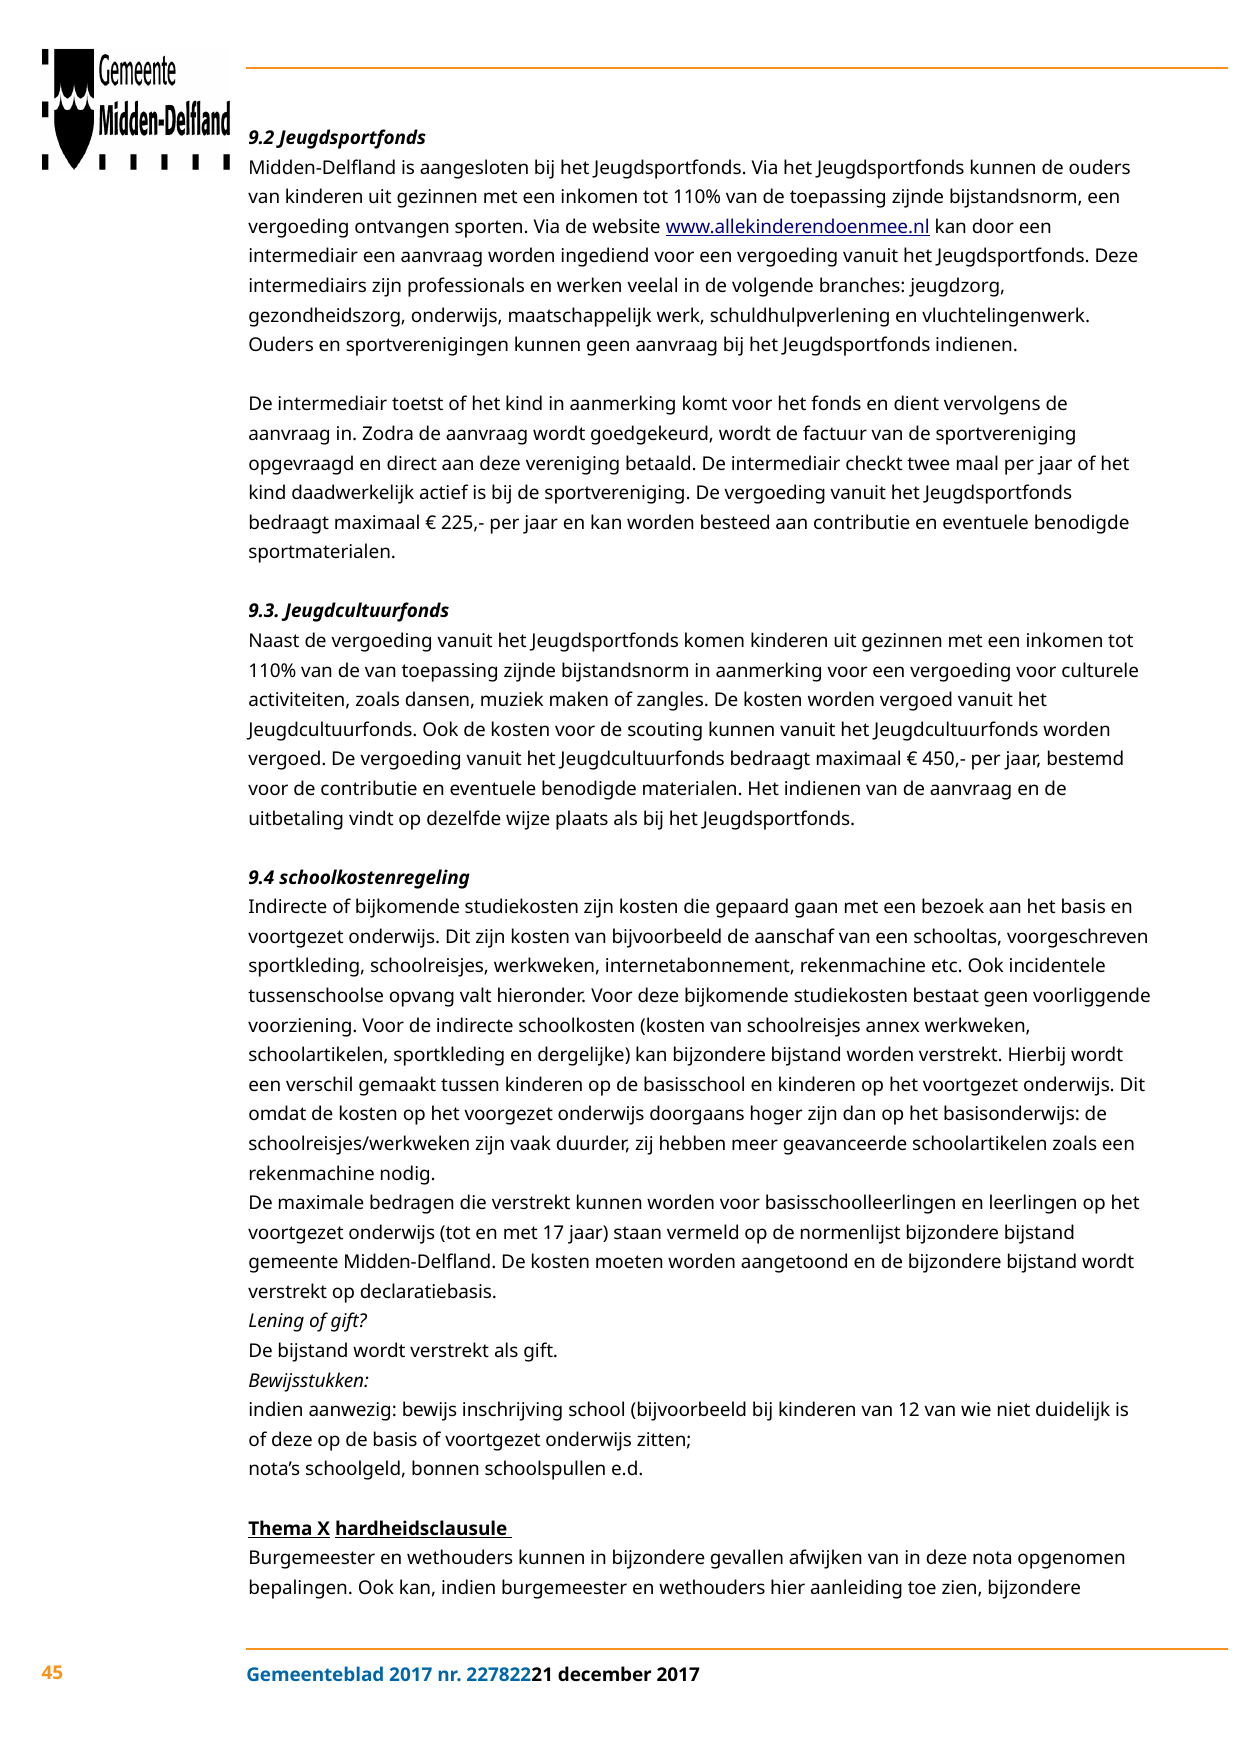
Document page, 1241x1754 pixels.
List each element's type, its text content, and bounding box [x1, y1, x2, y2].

text 9.2 Jeugdsportfonds [248, 124, 1152, 150]
text indien aanwezig: bewijs inschrijving school (bijvoorbeeld bij kinderen van 12 van wie niet duidelijk is of deze op de basis of voortgezet onderwijs zitten; [248, 1396, 1152, 1452]
picture [41, 47, 231, 172]
text De intermediair toetst of het kind in aanmerking komt voor het fonds en dient vervolgens de aanvraag in. Zodra de aanvraag wordt goedgekeurd, wordt de factuur van de sportvereniging opgevraagd en direct aan deze vereniging betaald. De intermediair checkt twee maal per jaar of het kind daadwerkelijk actief is bij de sportvereniging. De vergoeding vanuit het Jeugdsportfonds bedraagt maximaal € 225,- per jaar en kan worden besteed aan contributie en eventuele benodigde sportmaterialen. [248, 391, 1152, 564]
text Lening of gift? [248, 1308, 1152, 1333]
text 9.3. Jeugdcultuurfonds [248, 598, 1152, 623]
text Midden-Delfland is aangesloten bij het Jeugdsportfonds. Via het Jeugdsportfonds kunnen de ouders van kinderen uit gezinnen met een inkomen tot 110% van de toepassing zijnde bijstandsnorm, een vergoeding ontvangen sporten. Via de website www.allekinderendoenmee.nl kan door een intermediair een aanvraag worden ingediend voor een vergoeding vanuit het Jeugdsportfonds. Deze intermediairs zijn professionals en werken veelal in de volgende branches: jeugdzorg, gezondheidszorg, onderwijs, maatschappelijk werk, schuldhulpverlening en vluchtelingenwerk. Ouders en sportverenigingen kunnen geen aanvraag bij het Jeugdsportfonds indienen. [248, 154, 1152, 357]
text Thema X hardheidsclausule [248, 1515, 1152, 1541]
text Naast de vergoeding vanuit het Jeugdsportfonds komen kinderen uit gezinnen met een inkomen tot 110% van de van toepassing zijnde bijstandsnorm in aanmerking voor een vergoeding voor culturele activiteiten, zoals dansen, muziek maken of zangles. De kosten worden vergoed vanuit het Jeugdcultuurfonds. Ook de kosten voor de scouting kunnen vanuit het Jeugdcultuurfonds worden vergoed. De vergoeding vanuit het Jeugdcultuurfonds bedraagt maximaal € 450,- per jaar, bestemd voor de contributie en eventuele benodigde materialen. Het indienen van de aanvraag en de uitbetaling vindt op dezelfde wijze plaats als bij het Jeugdsportfonds. [248, 627, 1152, 831]
text nota’s schoolgeld, bonnen schoolspullen e.d. [248, 1456, 1152, 1481]
text 9.4 schoolkostenregeling [248, 864, 1152, 890]
text Burgemeester en wethouders kunnen in bijzondere gevallen afwijken van in deze nota opgenomen bepalingen. Ook kan, indien burgemeester en wethouders hier aanleiding toe zien, bijzondere [248, 1544, 1152, 1600]
text Indirecte of bijkomende studiekosten zijn kosten die gepaard gaan met een bezoek aan het basis en voortgezet onderwijs. Dit zijn kosten van bijvoorbeeld de aanschaf van een schooltas, voorgeschreven sportkleding, schoolreisjes, werkweken, internetabonnement, rekenmachine etc. Ook incidentele tussenschoolse opvang valt hieronder. Voor deze bijkomende studiekosten bestaat geen voorliggende voorziening. Voor de indirecte schoolkosten (kosten van schoolreisjes annex werkweken, schoolartikelen, sportkleding en dergelijke) kan bijzondere bijstand worden verstrekt. Hierbij wordt een verschil gemaakt tussen kinderen op de basisschool en kinderen op het voortgezet onderwijs. Dit omdat de kosten op het voorgezet onderwijs doorgaans hoger zijn dan op het basisonderwijs: de schoolreisjes/werkweken zijn vaak duurder, zij hebben meer geavanceerde schoolartikelen zoals een rekenmachine nodig. [248, 893, 1152, 1186]
text Bewijsstukken: [248, 1367, 1152, 1393]
text De bijstand wordt verstrekt als gift. [248, 1337, 1152, 1363]
text De maximale bedragen die verstrekt kunnen worden voor basisschoolleerlingen en leerlingen op het voortgezet onderwijs (tot en met 17 jaar) staan vermeld op de normenlijst bijzondere bijstand gemeente Midden-Delfland. De kosten moeten worden aangetoond en de bijzondere bijstand wordt verstrekt op declaratiebasis. [248, 1189, 1152, 1304]
